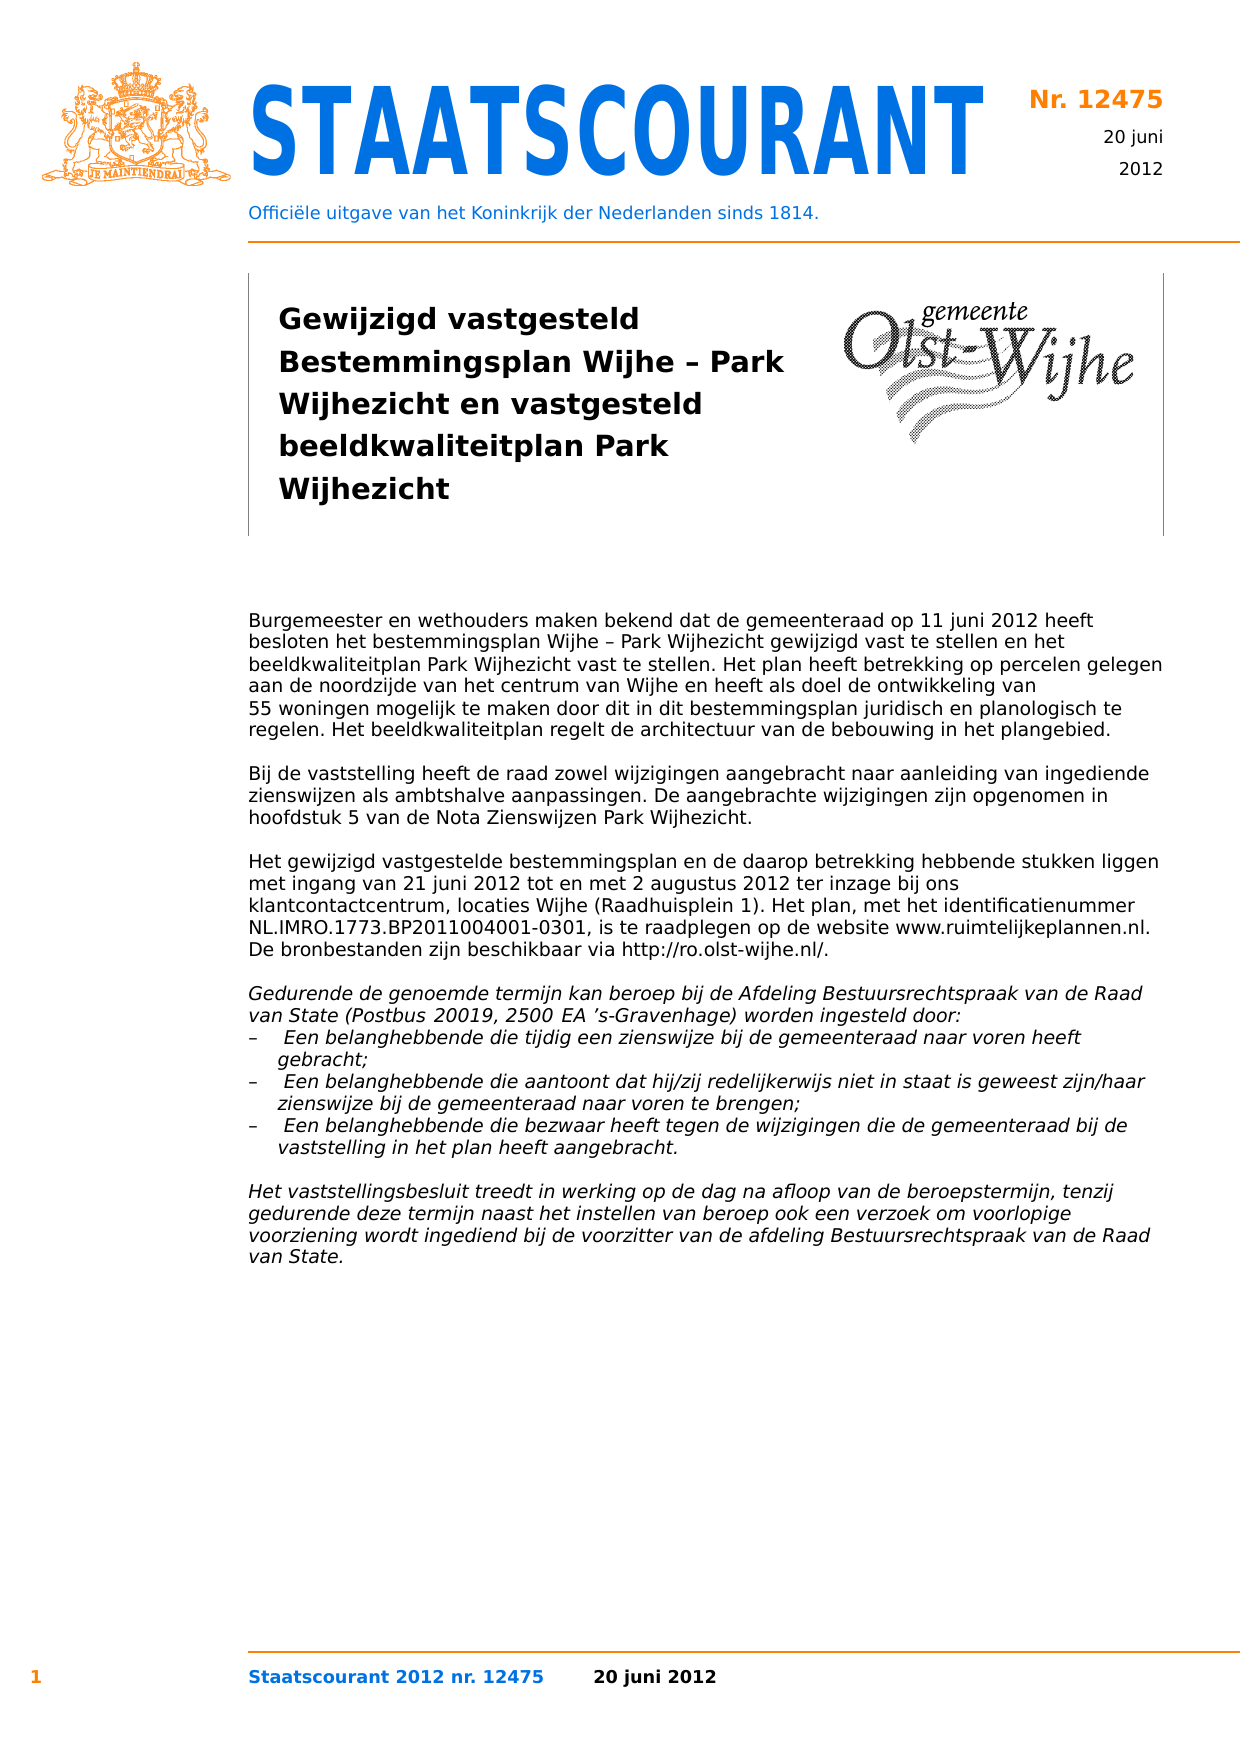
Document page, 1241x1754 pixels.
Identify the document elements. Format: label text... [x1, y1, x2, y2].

text – Een belanghebbende die tijdig een zienswijze bij de gemeenteraad naar voren heeft gebracht; [248, 1027, 1163, 1071]
table_cell 20 juni [998, 121, 1240, 153]
table_header Nr. 12475 [998, 62, 1240, 121]
picture [41, 62, 231, 186]
table_cell Officiële uitgave van het Koninkrijk der Nederlanden sinds 1814. [248, 203, 1240, 241]
text Het gewijzigd vastgestelde bestemmingsplan en de daarop betrekking hebbende stukken liggen met ingang van 21 juni 2012 tot en met 2 augustus 2012 ter inzage bij ons klantcontactcentrum, locaties Wijhe (Raadhuisplein 1). Het plan, met het identificatienummer NL.IMRO.1773.BP2011004001-0301, is te raadplegen op de website www.ruimtelijkeplannen.nl. De bronbestanden zijn beschikbaar via http://ro.olst-wijhe.nl/. [248, 851, 1163, 961]
picture [844, 302, 1134, 445]
table_header [25, 62, 248, 241]
table_cell 2012 [998, 153, 1240, 203]
subtitle Gewijzigd vastgesteld Bestemmingsplan Wijhe – Park Wijhezicht en vastgesteld beeldkwaliteitplan Park Wijhezicht [249, 273, 1163, 536]
text Bij de vaststelling heeft de raad zowel wijzigingen aangebracht naar aanleiding van ingediende zienswijzen als ambtshalve aanpassingen. De aangebrachte wijzigingen zijn opgenomen in hoofdstuk 5 van de Nota Zienswijzen Park Wijhezicht. [248, 763, 1163, 829]
text Het vaststellingsbesluit treedt in werking op de dag na afloop van de beroepstermijn, tenzij gedurende deze termijn naast het instellen van beroep ook een verzoek om voorlopige voorziening wordt ingediend bij de voorzitter van de afdeling Bestuursrechtspraak van de Raad van State. [248, 1181, 1163, 1268]
text Gedurende de genoemde termijn kan beroep bij de Afdeling Bestuursrechtspraak van de Raad van State (Postbus 20019, 2500 EA ’s-Gravenhage) worden ingesteld door: [248, 983, 1163, 1027]
text Burgemeester en wethouders maken bekend dat de gemeenteraad op 11 juni 2012 heeft besloten het bestemmingsplan Wijhe – Park Wijhezicht gewijzigd vast te stellen en het beeldkwaliteitplan Park Wijhezicht vast te stellen. Het plan heeft betrekking op percelen gelegen aan de noordzijde van het centrum van Wijhe en heeft als doel de ontwikkeling van 55 woningen mogelijk te maken door dit in dit bestemmingsplan juridisch en planologisch te regelen. Het beeldkwaliteitplan regelt de architectuur van de bebouwing in het plangebied. [248, 609, 1163, 741]
text – Een belanghebbende die bezwaar heeft tegen de wijzigingen die de gemeenteraad bij de vaststelling in het plan heeft aangebracht. [248, 1115, 1163, 1159]
text – Een belanghebbende die aantoont dat hij/zij redelijkerwijs niet in staat is geweest zijn/haar zienswijze bij de gemeenteraad naar voren te brengen; [248, 1071, 1163, 1115]
table_header STAATSCOURANT [248, 62, 998, 203]
